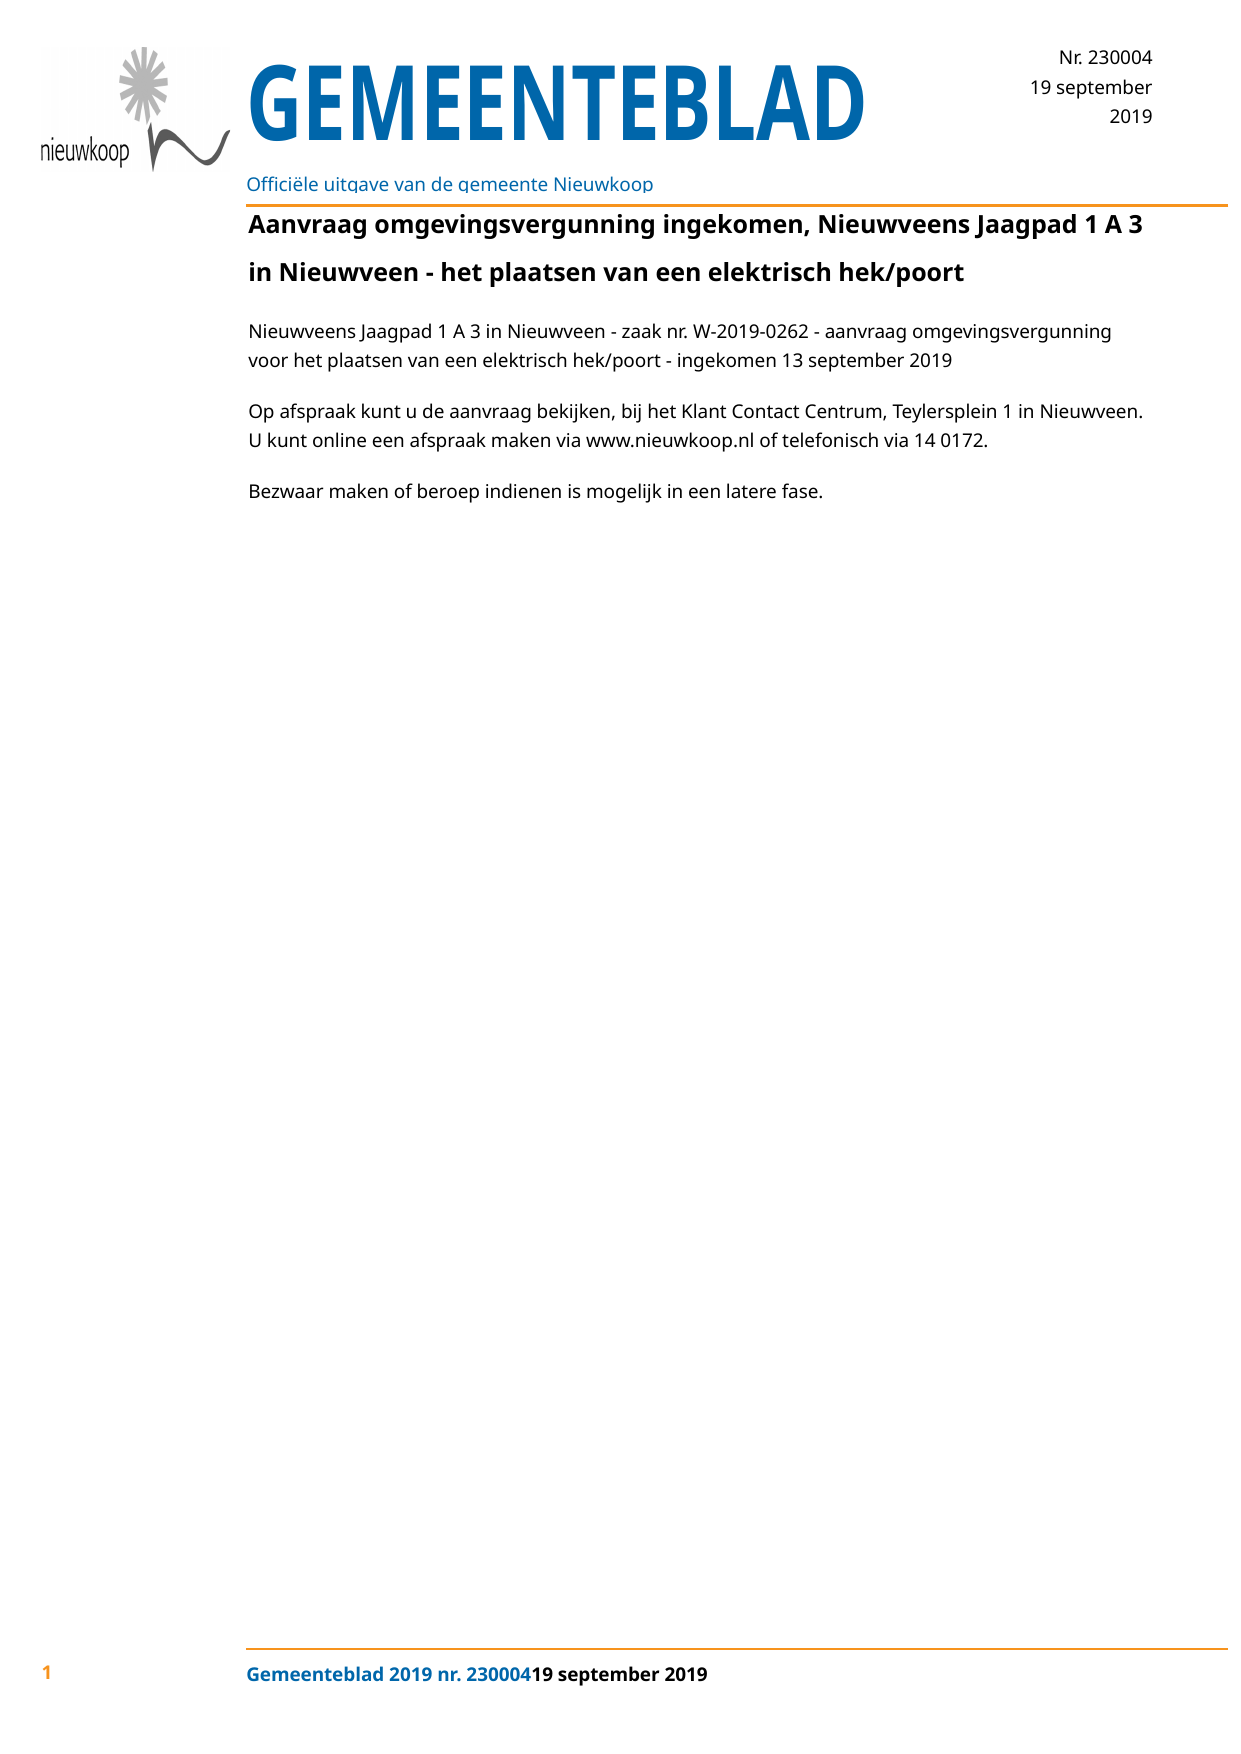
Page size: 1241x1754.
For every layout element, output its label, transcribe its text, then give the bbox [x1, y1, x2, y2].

text Aanvraag omgevingsvergunning ingekomen, Nieuwveens Jaagpad 1 A 3 in Nieuwveen - het plaatsen van een elektrisch hek/poort [248, 207, 1152, 288]
picture [41, 47, 231, 172]
text Bezwaar maken of beroep indienen is mogelijk in een latere fase. [248, 478, 1152, 504]
text Op afspraak kunt u de aanvraag bekijken, bij het Klant Contact Centrum, Teylersplein 1 in Nieuwveen. U kunt online een afspraak maken via www.nieuwkoop.nl of telefonisch via 14 0172. [248, 398, 1152, 453]
text Nieuwveens Jaagpad 1 A 3 in Nieuwveen - zaak nr. W-2019-0262 - aanvraag omgevingsvergunning voor het plaatsen van een elektrisch hek/poort - ingekomen 13 september 2019 [248, 318, 1152, 373]
